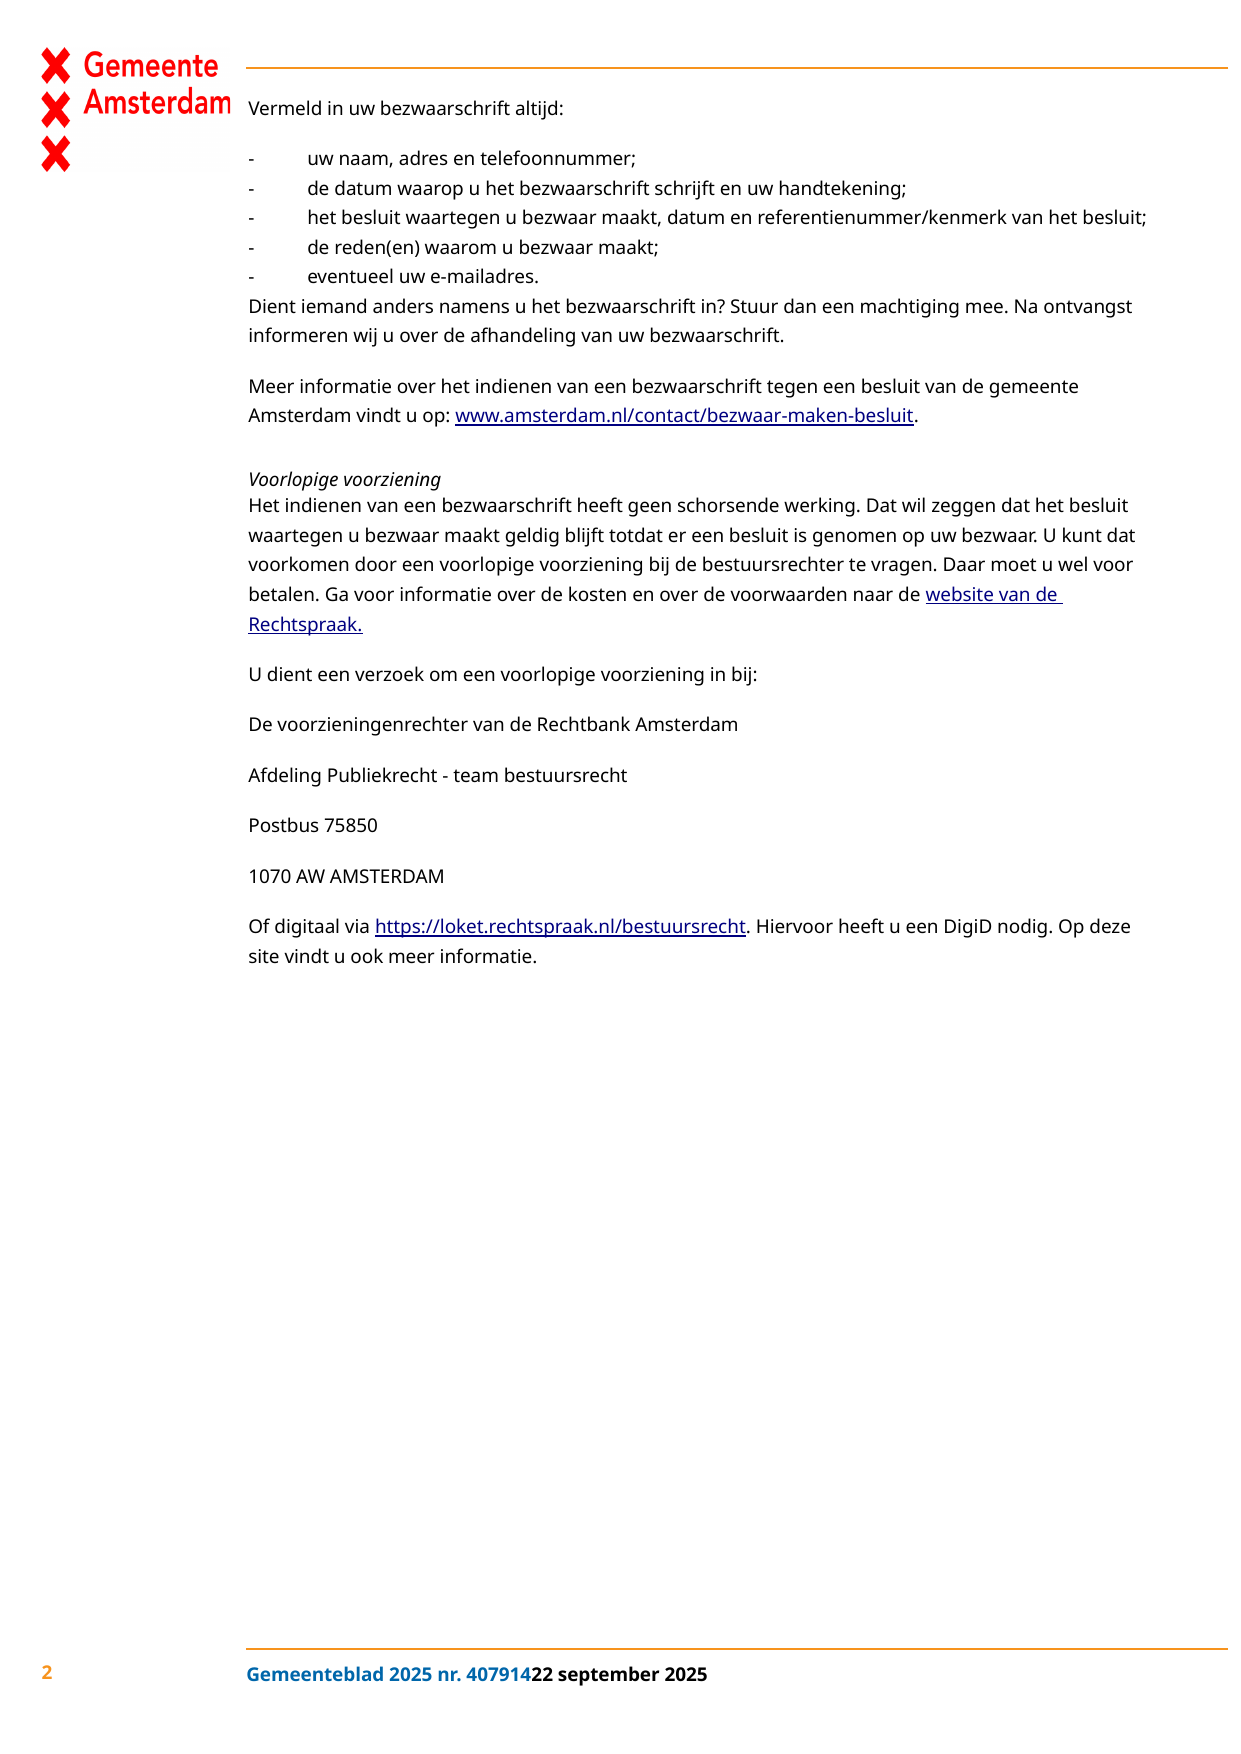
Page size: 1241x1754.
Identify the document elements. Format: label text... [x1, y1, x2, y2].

text Afdeling Publiekrecht - team bestuursrecht [248, 762, 1152, 788]
text Voorlopige voorziening [248, 467, 1152, 492]
text Dient iemand anders namens u het bezwaarschrift in? Stuur dan een machtiging mee. Na ontvangst informeren wij u over de afhandeling van uw bezwaarschrift. [248, 293, 1152, 348]
text U dient een verzoek om een voorlopige voorziening in bij: [248, 661, 1152, 687]
list eventueel uw e-mailadres. [248, 263, 1152, 289]
text De voorzieningenrechter van de Rechtbank Amsterdam [248, 712, 1152, 737]
text Of digitaal via https://loket.rechtspraak.nl/bestuursrecht. Hiervoor heeft u een DigiD nodig. Op deze site vindt u ook meer informatie. [248, 913, 1152, 968]
list het besluit waartegen u bezwaar maakt, datum en referentienummer/kenmerk van het besluit; [248, 204, 1152, 230]
text 1070 AW AMSTERDAM [248, 863, 1152, 888]
list de reden(en) waarom u bezwaar maakt; [248, 234, 1152, 260]
list uw naam, adres en telefoonnummer; [248, 145, 1152, 171]
text Meer informatie over het indienen van een bezwaarschrift tegen een besluit van de gemeente Amsterdam vindt u op: www.amsterdam.nl/contact/bezwaar-maken-besluit. [248, 373, 1152, 428]
list de datum waarop u het bezwaarschrift schrijft en uw handtekening; [248, 175, 1152, 201]
text Postbus 75850 [248, 812, 1152, 838]
text Het indienen van een bezwaarschrift heeft geen schorsende werking. Dat wil zeggen dat het besluit waartegen u bezwaar maakt geldig blijft totdat er een besluit is genomen op uw bezwaar. U kunt dat voorkomen door een voorlopige voorziening bij de bestuursrechter te vragen. Daar moet u wel voor betalen. Ga voor informatie over de kosten en over de voorwaarden naar de website van de Rechtspraak. [248, 492, 1152, 636]
picture [41, 47, 231, 172]
text Vermeld in uw bezwaarschrift altijd: [248, 95, 1152, 121]
